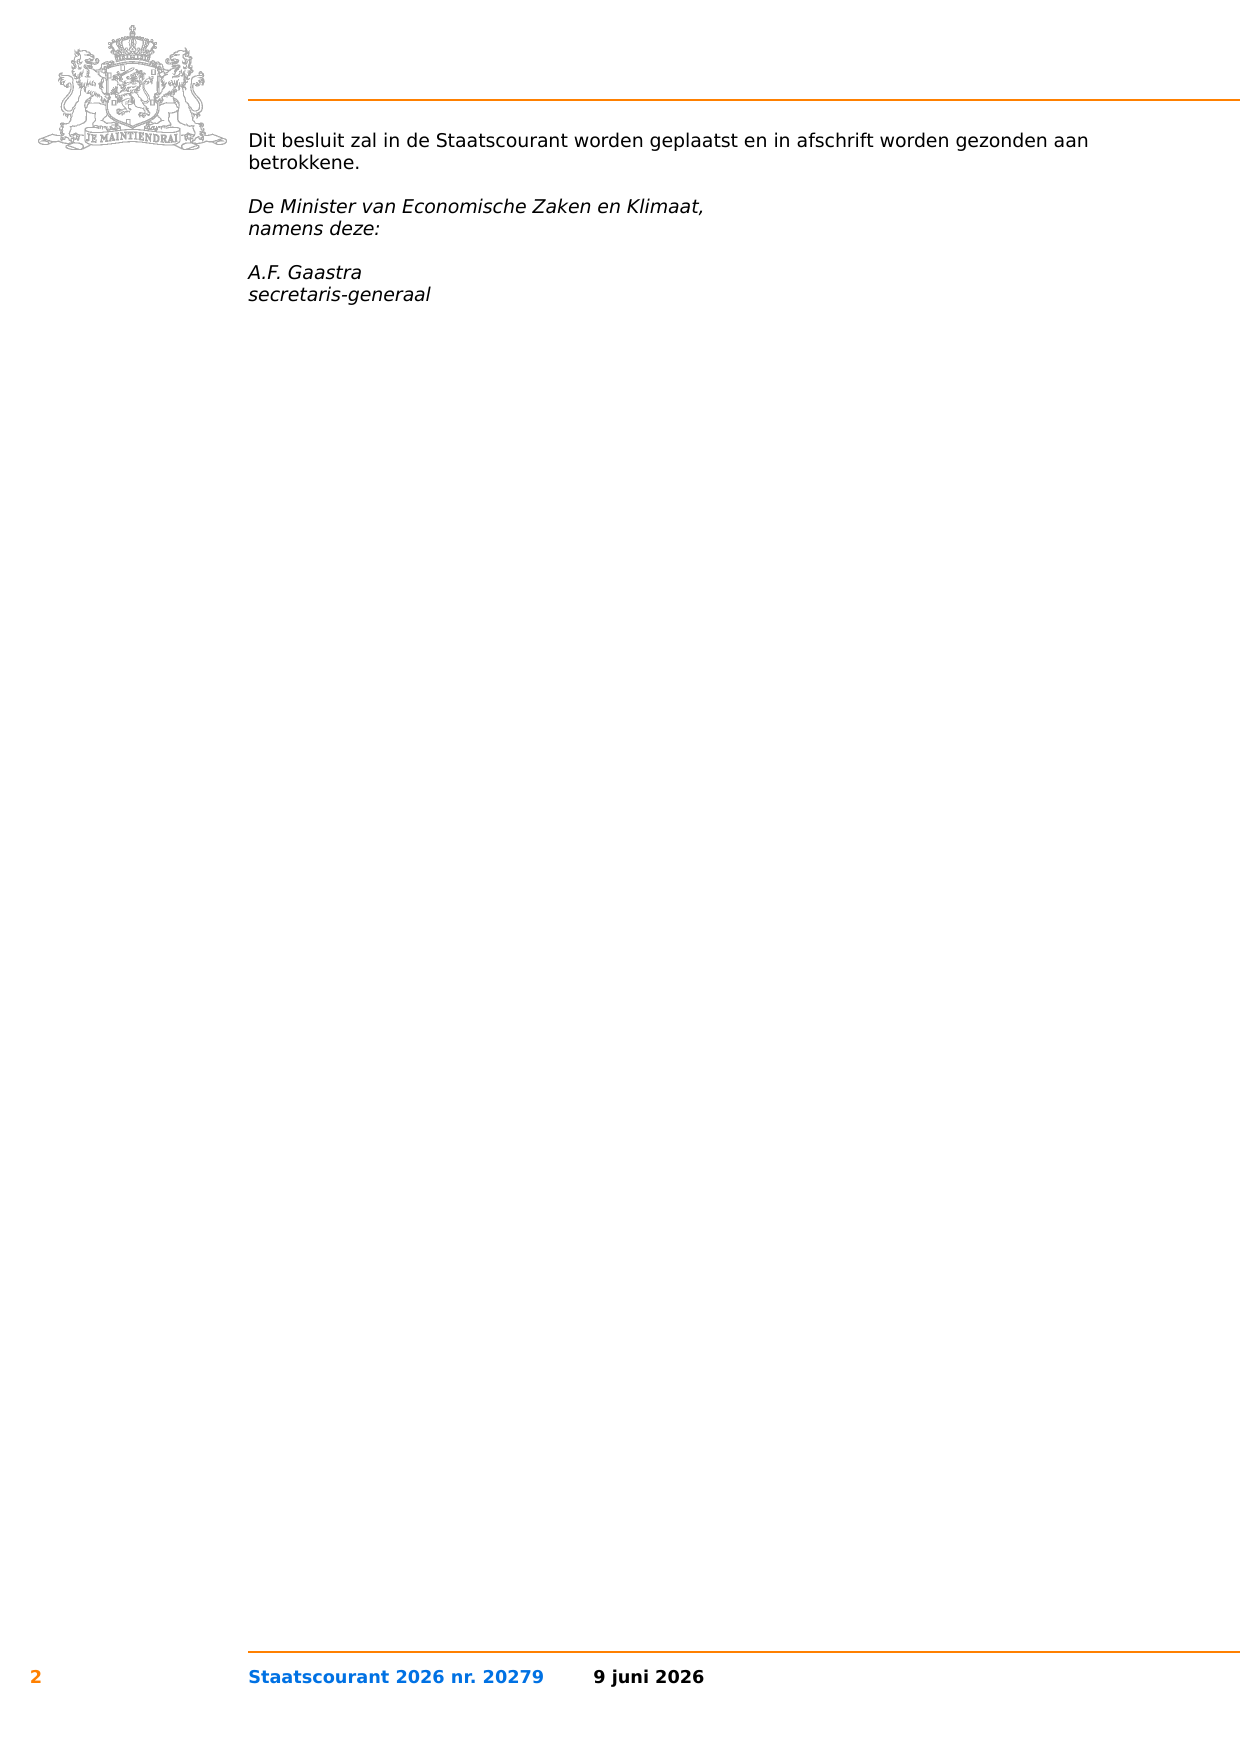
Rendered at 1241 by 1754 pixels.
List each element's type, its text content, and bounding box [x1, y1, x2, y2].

text Dit besluit zal in de Staatscourant worden geplaatst en in afschrift worden gezonden aan betrokkene. [248, 130, 1163, 174]
picture [38, 25, 227, 150]
text De Minister van Economische Zaken en Klimaat, namens deze: A.F. Gaastra secretaris-generaal [248, 196, 1163, 306]
